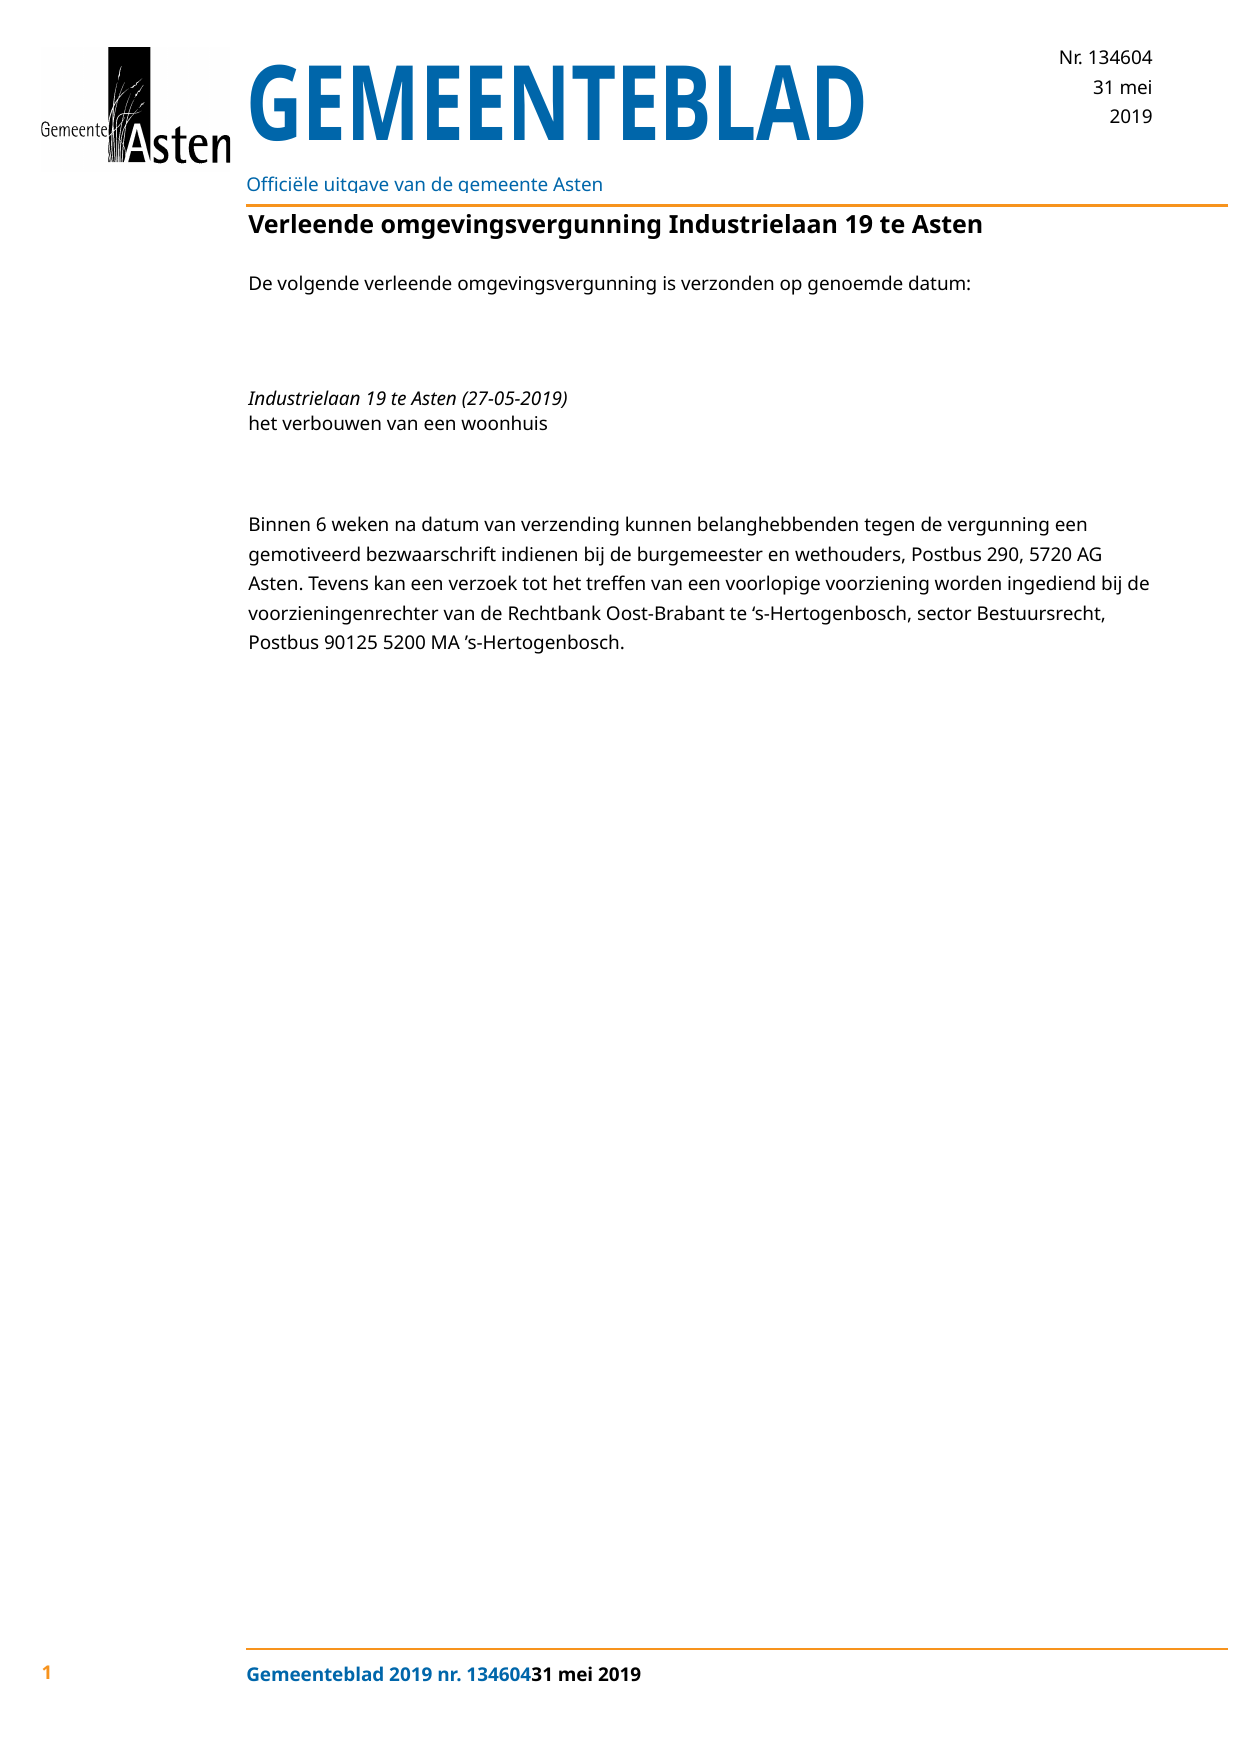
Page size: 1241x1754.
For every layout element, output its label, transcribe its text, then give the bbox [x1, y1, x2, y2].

text het verbouwen van een woonhuis [248, 410, 1152, 436]
text Verleende omgevingsvergunning Industrielaan 19 te Asten [248, 207, 1152, 241]
text De volgende verleende omgevingsvergunning is verzonden op genoemde datum: [248, 270, 1152, 296]
picture [41, 47, 231, 172]
text Binnen 6 weken na datum van verzending kunnen belanghebbenden tegen de vergunning een gemotiveerd bezwaarschrift indienen bij de burgemeester en wethouders, Postbus 290, 5720 AG Asten. Tevens kan een verzoek tot het treffen van een voorlopige voorziening worden ingediend bij de voorzieningenrechter van de Rechtbank Oost-Brabant te ‘s-Hertogenbosch, sector Bestuursrecht, Postbus 90125 5200 MA ’s-Hertogenbosch. [248, 511, 1152, 655]
text Industrielaan 19 te Asten (27-05-2019) [248, 385, 1152, 410]
